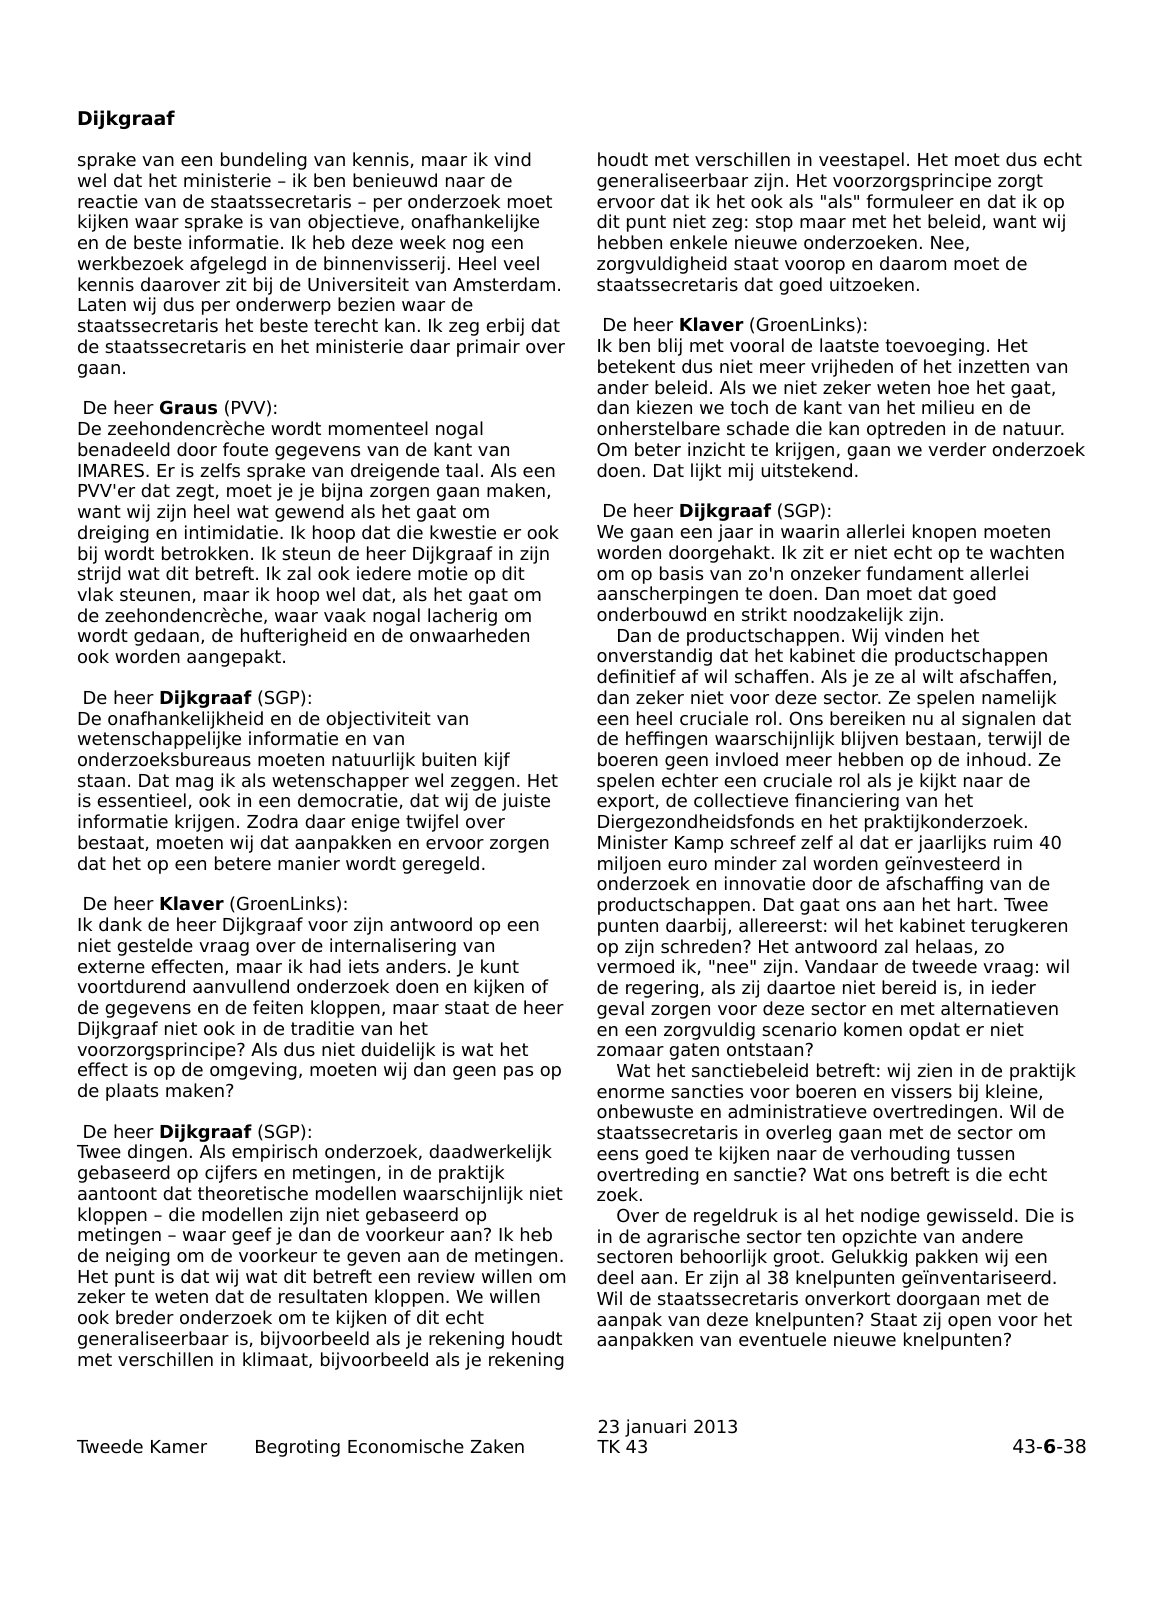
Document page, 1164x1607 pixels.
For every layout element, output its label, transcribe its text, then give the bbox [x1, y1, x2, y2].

text Over de regeldruk is al het nodige gewisseld. Die is in de agrarische sector ten opzichte van andere sectoren behoorlijk groot. Gelukkig pakken wij een deel aan. Er zijn al 38 knelpunten geïnventariseerd. Wil de staatssecretaris onverkort doorgaan met de aanpak van deze knelpunten? Staat zij open voor het aanpakken van eventuele nieuwe knelpunten? [596, 1206, 1087, 1351]
text De heer Graus (PVV): [77, 398, 567, 419]
text sprake van een bundeling van kennis, maar ik vind wel dat het ministerie – ik ben benieuwd naar de reactie van de staatssecretaris – per onderzoek moet kijken waar sprake is van objectieve, onafhankelijke en de beste informatie. Ik heb deze week nog een werkbezoek afgelegd in de binnenvisserij. Heel veel kennis daarover zit bij de Universiteit van Amsterdam. Laten wij dus per onderwerp bezien waar de staatssecretaris het beste terecht kan. Ik zeg erbij dat de staatssecretaris en het ministerie daar primair over gaan. [77, 150, 567, 378]
text De heer Klaver (GroenLinks): [77, 894, 567, 915]
text houdt met verschillen in veestapel. Het moet dus echt generaliseerbaar zijn. Het voorzorgsprincipe zorgt ervoor dat ik het ook als "als" formuleer en dat ik op dit punt niet zeg: stop maar met het beleid, want wij hebben enkele nieuwe onderzoeken. Nee, zorgvuldigheid staat voorop en daarom moet de staatssecretaris dat goed uitzoeken. [596, 150, 1087, 295]
text We gaan een jaar in waarin allerlei knopen moeten worden doorgehakt. Ik zit er niet echt op te wachten om op basis van zo'n onzeker fundament allerlei aanscherpingen te doen. Dan moet dat goed onderbouwd en strikt noodzakelijk zijn. [596, 522, 1087, 626]
text De onafhankelijkheid en de objectiviteit van wetenschappelijke informatie en van onderzoeksbureaus moeten natuurlijk buiten kijf staan. Dat mag ik als wetenschapper wel zeggen. Het is essentieel, ook in een democratie, dat wij de juiste informatie krijgen. Zodra daar enige twijfel over bestaat, moeten wij dat aanpakken en ervoor zorgen dat het op een betere manier wordt geregeld. [77, 708, 567, 874]
text Dan de productschappen. Wij vinden het onverstandig dat het kabinet die productschappen definitief af wil schaffen. Als je ze al wilt afschaffen, dan zeker niet voor deze sector. Ze spelen namelijk een heel cruciale rol. Ons bereiken nu al signalen dat de heffingen waarschijnlijk blijven bestaan, terwijl de boeren geen invloed meer hebben op de inhoud. Ze spelen echter een cruciale rol als je kijkt naar de export, de collectieve financiering van het Diergezondheidsfonds en het praktijkonderzoek. Minister Kamp schreef zelf al dat er jaarlijks ruim 40 miljoen euro minder zal worden geïnvesteerd in onderzoek en innovatie door de afschaffing van de productschappen. Dat gaat ons aan het hart. Twee punten daarbij, allereerst: wil het kabinet terugkeren op zijn schreden? Het antwoord zal helaas, zo vermoed ik, "nee" zijn. Vandaar de tweede vraag: wil de regering, als zij daartoe niet bereid is, in ieder geval zorgen voor deze sector en met alternatieven en een zorgvuldig scenario komen opdat er niet zomaar gaten ontstaan? [596, 626, 1087, 1061]
text De heer Klaver (GroenLinks): [596, 315, 1087, 336]
text Ik ben blij met vooral de laatste toevoeging. Het betekent dus niet meer vrijheden of het inzetten van ander beleid. Als we niet zeker weten hoe het gaat, dan kiezen we toch de kant van het milieu en de onherstelbare schade die kan optreden in de natuur. Om beter inzicht te krijgen, gaan we verder onderzoek doen. Dat lijkt mij uitstekend. [596, 336, 1087, 481]
text Wat het sanctiebeleid betreft: wij zien in de praktijk enorme sancties voor boeren en vissers bij kleine, onbewuste en administratieve overtredingen. Wil de staatssecretaris in overleg gaan met de sector om eens goed te kijken naar de verhouding tussen overtreding en sanctie? Wat ons betreft is die echt zoek. [596, 1061, 1087, 1206]
text De zeehondencrèche wordt momenteel nogal benadeeld door foute gegevens van de kant van IMARES. Er is zelfs sprake van dreigende taal. Als een PVV'er dat zegt, moet je je bijna zorgen gaan maken, want wij zijn heel wat gewend als het gaat om dreiging en intimidatie. Ik hoop dat die kwestie er ook bij wordt betrokken. Ik steun de heer Dijkgraaf in zijn strijd wat dit betreft. Ik zal ook iedere motie op dit vlak steunen, maar ik hoop wel dat, als het gaat om de zeehondencrèche, waar vaak nogal lacherig om wordt gedaan, de hufterigheid en de onwaarheden ook worden aangepakt. [77, 419, 567, 668]
text Twee dingen. Als empirisch onderzoek, daadwerkelijk gebaseerd op cijfers en metingen, in de praktijk aantoont dat theoretische modellen waarschijnlijk niet kloppen – die modellen zijn niet gebaseerd op metingen – waar geef je dan de voorkeur aan? Ik heb de neiging om de voorkeur te geven aan de metingen. Het punt is dat wij wat dit betreft een review willen om zeker te weten dat de resultaten kloppen. We willen ook breder onderzoek om te kijken of dit echt generaliseerbaar is, bijvoorbeeld als je rekening houdt met verschillen in klimaat, bijvoorbeeld als je rekening [77, 1142, 567, 1370]
text De heer Dijkgraaf (SGP): [596, 501, 1087, 522]
text Ik dank de heer Dijkgraaf voor zijn antwoord op een niet gestelde vraag over de internalisering van externe effecten, maar ik had iets anders. Je kunt voortdurend aanvullend onderzoek doen en kijken of de gegevens en de feiten kloppen, maar staat de heer Dijkgraaf niet ook in de traditie van het voorzorgsprincipe? Als dus niet duidelijk is wat het effect is op de omgeving, moeten wij dan geen pas op de plaats maken? [77, 915, 567, 1102]
text De heer Dijkgraaf (SGP): [77, 688, 567, 708]
text De heer Dijkgraaf (SGP): [77, 1122, 567, 1142]
